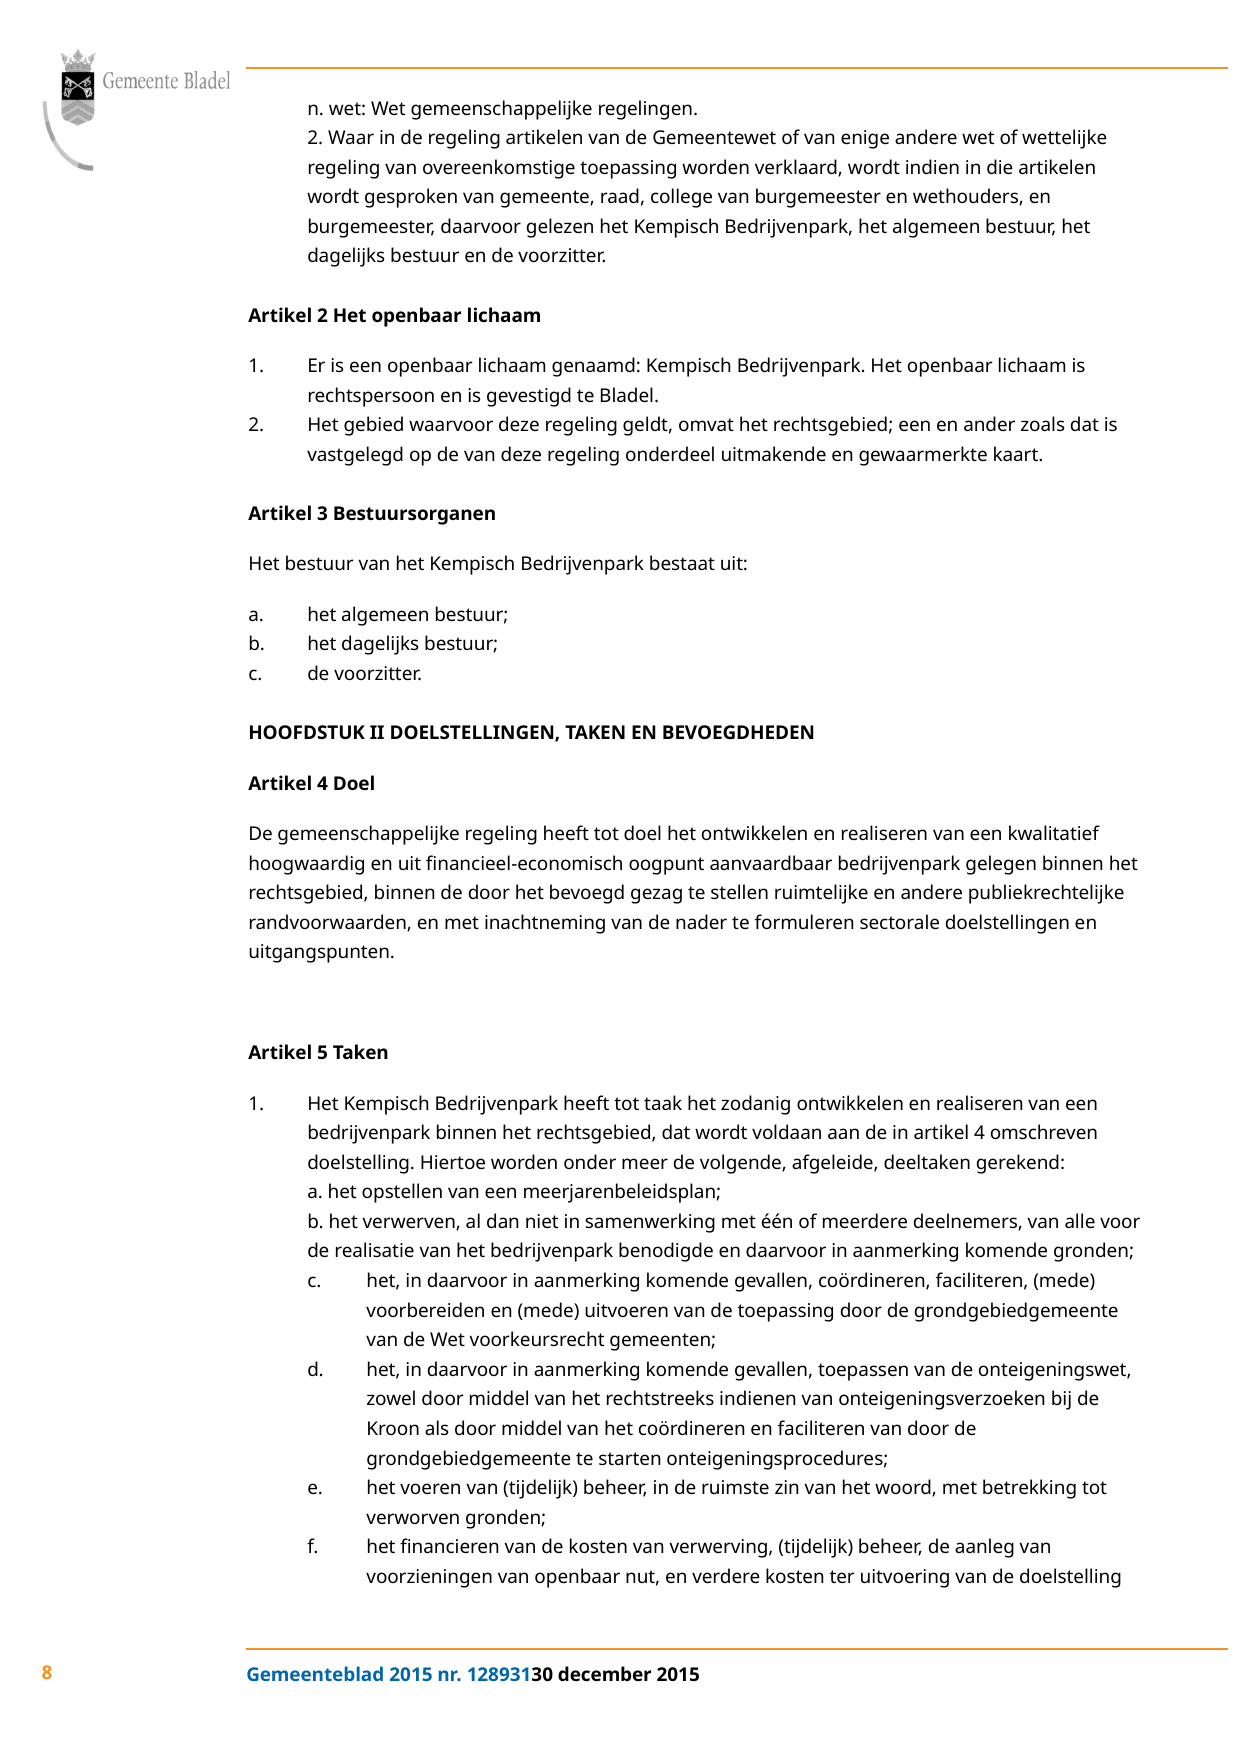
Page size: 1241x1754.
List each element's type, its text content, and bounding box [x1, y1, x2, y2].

text Het bestuur van het Kempisch Bedrijvenpark bestaat uit: [248, 551, 1152, 576]
list de voorzitter. [248, 660, 1152, 686]
list het voeren van (tijdelijk) beheer, in de ruimste zin van het woord, met betrekking tot verworven gronden; [307, 1474, 1152, 1530]
list b. het verwerven, al dan niet in samenwerking met één of meerdere deelnemers, van alle voor de realisatie van het bedrijvenpark benodigde en daarvoor in aanmerking komende gronden; [248, 1208, 1152, 1263]
list het dagelijks bestuur; [248, 631, 1152, 656]
list Het Kempisch Bedrijvenpark heeft tot taak het zodanig ontwikkelen en realiseren van een bedrijvenpark binnen het rechtsgebied, dat wordt voldaan aan de in artikel 4 omschreven doelstelling. Hiertoe worden onder meer de volgende, afgeleide, deeltaken gerekend: [248, 1090, 1152, 1175]
list het financieren van de kosten van verwerving, (tijdelijk) beheer, de aanleg van voorzieningen van openbaar nut, en verdere kosten ter uitvoering van de doelstelling [307, 1533, 1152, 1589]
text Artikel 2 Het openbaar lichaam [248, 302, 1152, 328]
list het algemeen bestuur; [248, 601, 1152, 627]
list 2. Waar in de regeling artikelen van de Gemeentewet of van enige andere wet of wettelijke regeling van overeenkomstige toepassing worden verklaard, wordt indien in die artikelen wordt gesproken van gemeente, raad, college van burgemeester en wethouders, en burgemeester, daarvoor gelezen het Kempisch Bedrijvenpark, het algemeen bestuur, het dagelijks bestuur en de voorzitter. [248, 124, 1152, 268]
text De gemeenschappelijke regeling heeft tot doel het ontwikkelen en realiseren van een kwalitatief hoogwaardig en uit financieel-economisch oogpunt aanvaardbaar bedrijvenpark gelegen binnen het rechtsgebied, binnen de door het bevoegd gezag te stellen ruimtelijke en andere publiekrechtelijke randvoorwaarden, en met inachtneming van de nader te formuleren sectorale doelstellingen en uitgangspunten. [248, 820, 1152, 964]
list a. het opstellen van een meerjarenbeleidsplan; [248, 1178, 1152, 1204]
list Er is een openbaar lichaam genaamd: Kempisch Bedrijvenpark. Het openbaar lichaam is rechtspersoon en is gevestigd te Bladel. [248, 352, 1152, 408]
list n. wet: Wet gemeenschappelijke regelingen. [248, 95, 1152, 121]
text Artikel 3 Bestuursorganen [248, 500, 1152, 526]
text Artikel 5 Taken [248, 1039, 1152, 1065]
text HOOFDSTUK II DOELSTELLINGEN, TAKEN EN BEVOEGDHEDEN [248, 719, 1152, 745]
list het, in daarvoor in aanmerking komende gevallen, toepassen van de onteigeningswet, zowel door middel van het rechtstreeks indienen van onteigeningsverzoeken bij de Kroon als door middel van het coördineren en faciliteren van door de grondgebiedgemeente te starten onteigeningsprocedures; [307, 1356, 1152, 1471]
list Het gebied waarvoor deze regeling geldt, omvat het rechtsgebied; een en ander zoals dat is vastgelegd op de van deze regeling onderdeel uitmakende en gewaarmerkte kaart. [248, 411, 1152, 467]
list het, in daarvoor in aanmerking komende gevallen, coördineren, faciliteren, (mede) voorbereiden en (mede) uitvoeren van de toepassing door de grondgebiedgemeente van de Wet voorkeursrecht gemeenten; [307, 1267, 1152, 1352]
picture [41, 47, 231, 172]
text Artikel 4 Doel [248, 770, 1152, 796]
